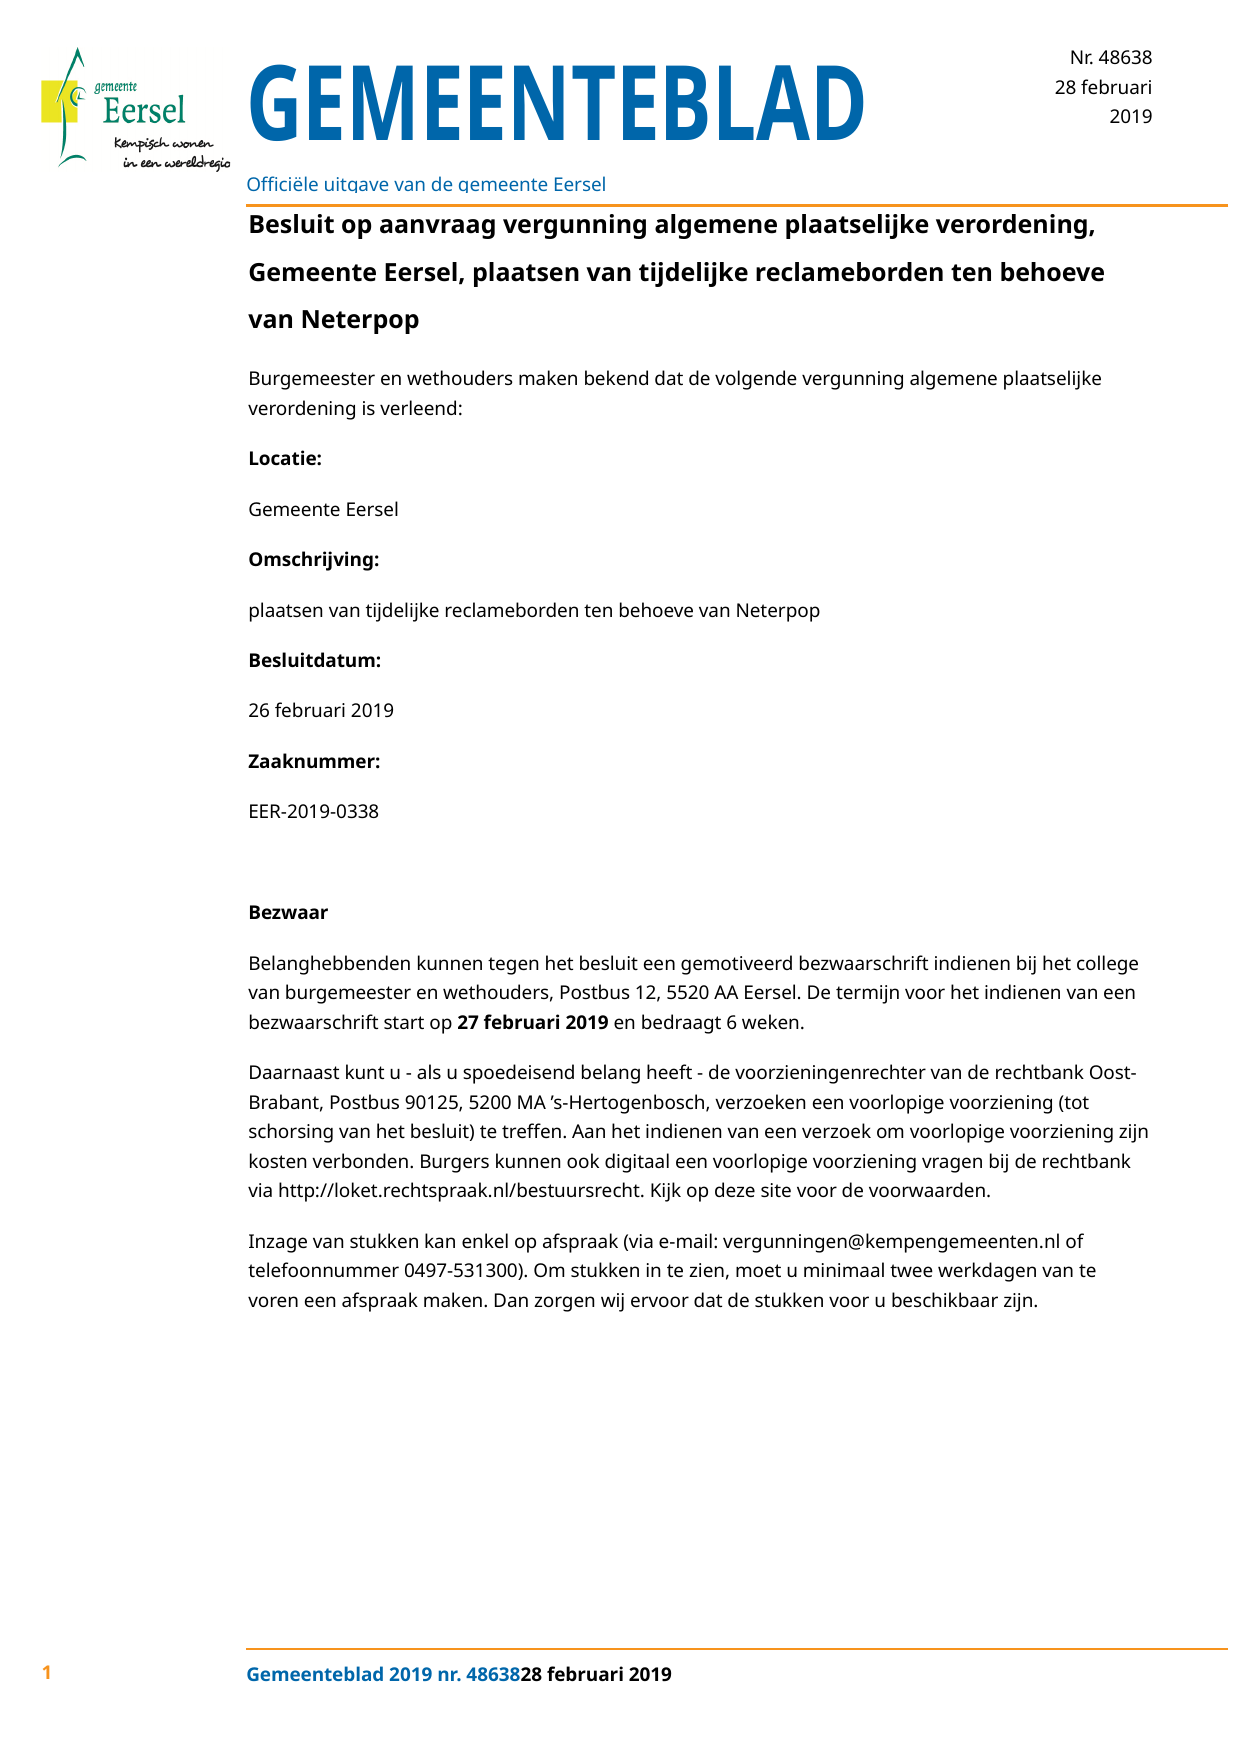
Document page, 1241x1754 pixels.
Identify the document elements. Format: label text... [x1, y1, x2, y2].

text EER-2019-0338 [248, 798, 1152, 824]
text Burgemeester en wethouders maken bekend dat de volgende vergunning algemene plaatselijke verordening is verleend: [248, 366, 1152, 421]
text plaatsen van tijdelijke reclameborden ten behoeve van Neterpop [248, 597, 1152, 622]
text Besluit op aanvraag vergunning algemene plaatselijke verordening, Gemeente Eersel, plaatsen van tijdelijke reclameborden ten behoeve van Neterpop [248, 207, 1152, 336]
text Gemeente Eersel [248, 496, 1152, 522]
picture [41, 47, 231, 172]
text Belanghebbenden kunnen tegen het besluit een gemotiveerd bezwaarschrift indienen bij het college van burgemeester en wethouders, Postbus 12, 5520 AA Eersel. De termijn voor het indienen van een bezwaarschrift start op 27 februari 2019 en bedraagt 6 weken. [248, 950, 1152, 1034]
text Daarnaast kunt u - als u spoedeisend belang heeft - de voorzieningenrechter van de rechtbank Oost-Brabant, Postbus 90125, 5200 MA ’s-Hertogenbosch, verzoeken een voorlopige voorziening (tot schorsing van het besluit) te treffen. Aan het indienen van een verzoek om voorlopige voorziening zijn kosten verbonden. Burgers kunnen ook digitaal een voorlopige voorziening vragen bij de rechtbank via http://loket.rechtspraak.nl/bestuursrecht. Kijk op deze site voor de voorwaarden. [248, 1059, 1152, 1203]
text 26 februari 2019 [248, 698, 1152, 723]
text Zaaknummer: [248, 748, 1152, 774]
text Besluitdatum: [248, 647, 1152, 673]
text Inzage van stukken kan enkel op afspraak (via e-mail: vergunningen@kempengemeenten.nl of telefoonnummer 0497-531300). Om stukken in te zien, moet u minimaal twee werkdagen van te voren een afspraak maken. Dan zorgen wij ervoor dat de stukken voor u beschikbaar zijn. [248, 1228, 1152, 1313]
text Locatie: [248, 446, 1152, 471]
text Bezwaar [248, 899, 1152, 925]
text Omschrijving: [248, 546, 1152, 572]
